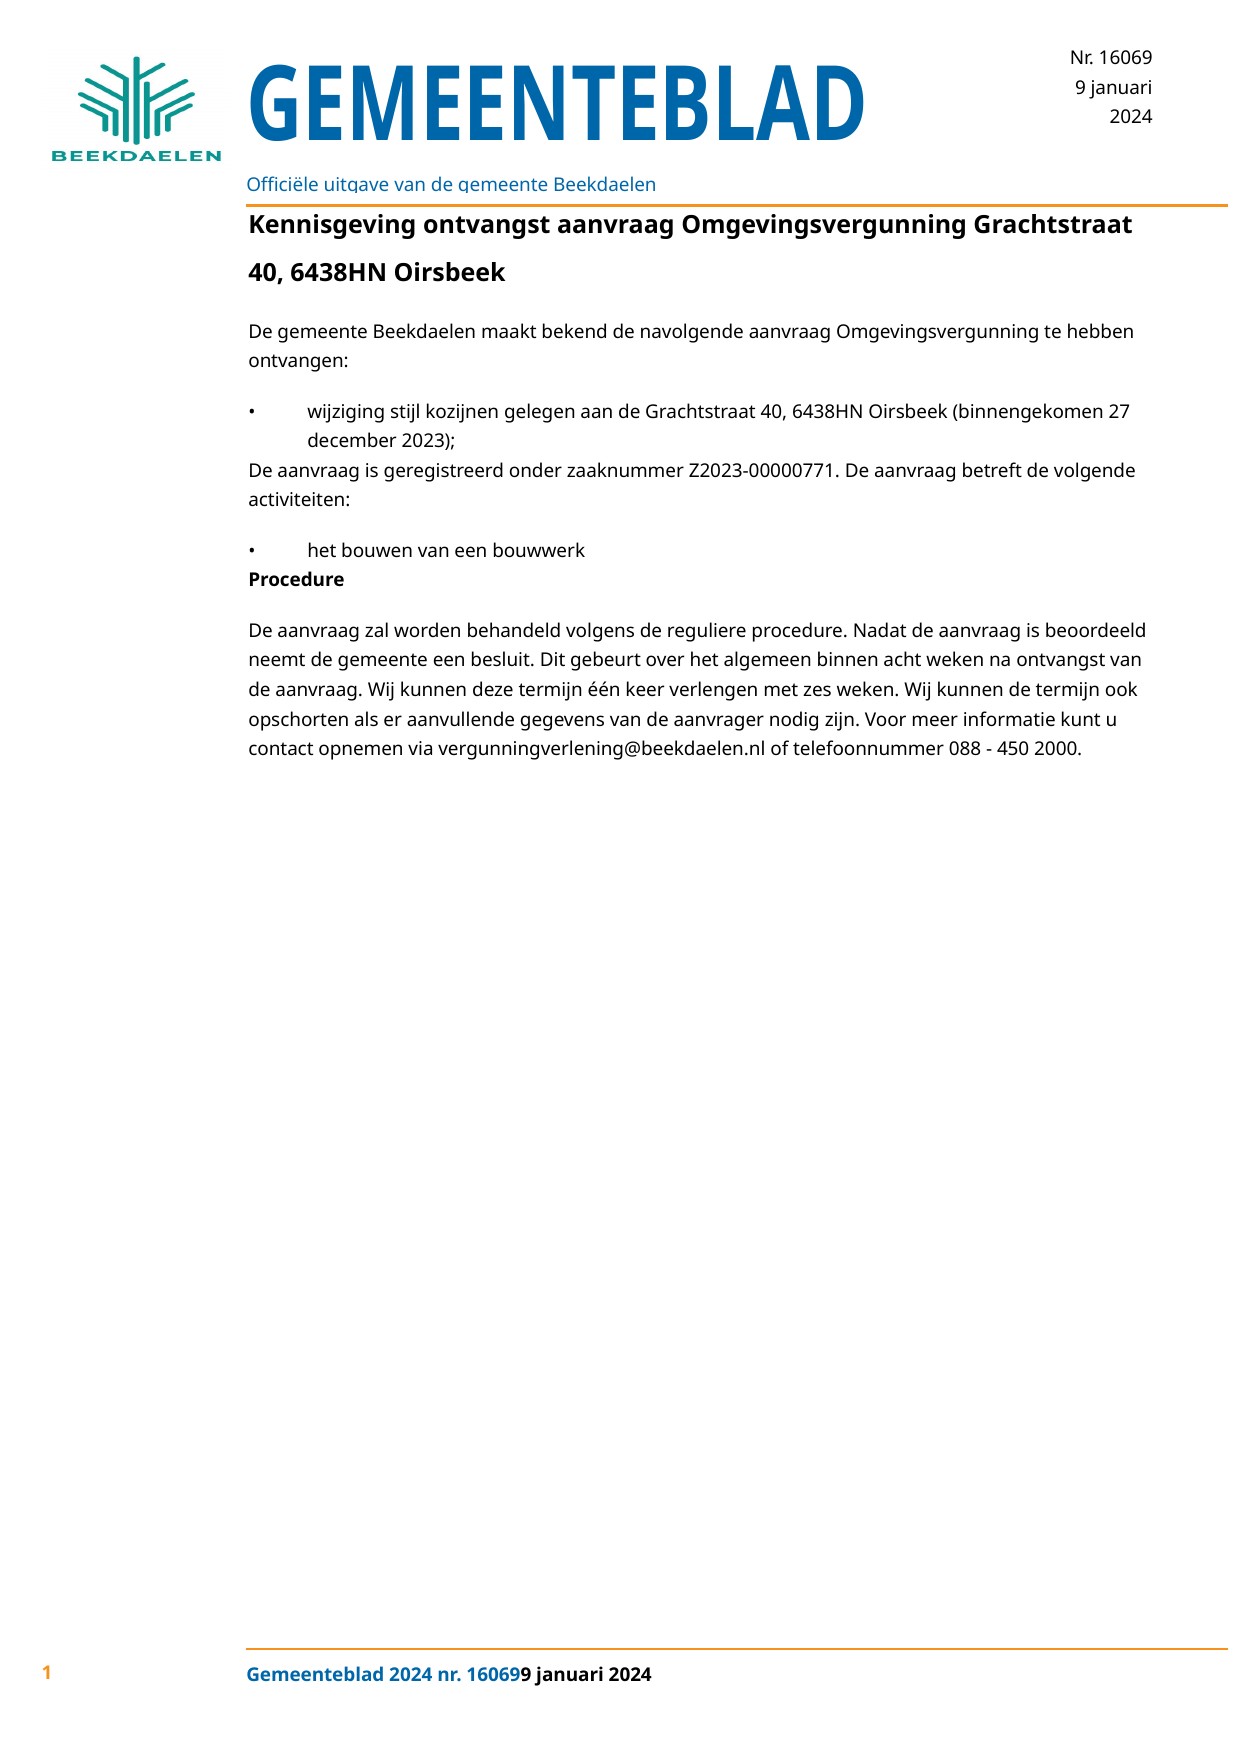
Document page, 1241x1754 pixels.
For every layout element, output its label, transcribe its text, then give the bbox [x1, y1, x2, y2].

list het bouwen van een bouwwerk [248, 537, 1152, 563]
text Procedure [248, 567, 1152, 592]
text De gemeente Beekdaelen maakt bekend de navolgende aanvraag Omgevingsvergunning te hebben ontvangen: [248, 318, 1152, 373]
text Kennisgeving ontvangst aanvraag Omgevingsvergunning Grachtstraat 40, 6438HN Oirsbeek [248, 207, 1152, 288]
list wijziging stijl kozijnen gelegen aan de Grachtstraat 40, 6438HN Oirsbeek (binnengekomen 27 december 2023); [248, 398, 1152, 453]
picture [41, 47, 231, 172]
text De aanvraag zal worden behandeld volgens de reguliere procedure. Nadat de aanvraag is beoordeeld neemt de gemeente een besluit. Dit gebeurt over het algemeen binnen acht weken na ontvangst van de aanvraag. Wij kunnen deze termijn één keer verlengen met zes weken. Wij kunnen de termijn ook opschorten als er aanvullende gegevens van de aanvrager nodig zijn. Voor meer informatie kunt u contact opnemen via vergunningverlening@beekdaelen.nl of telefoonnummer 088 - 450 2000. [248, 617, 1152, 761]
text De aanvraag is geregistreerd onder zaaknummer Z2023-00000771. De aanvraag betreft de volgende activiteiten: [248, 457, 1152, 512]
